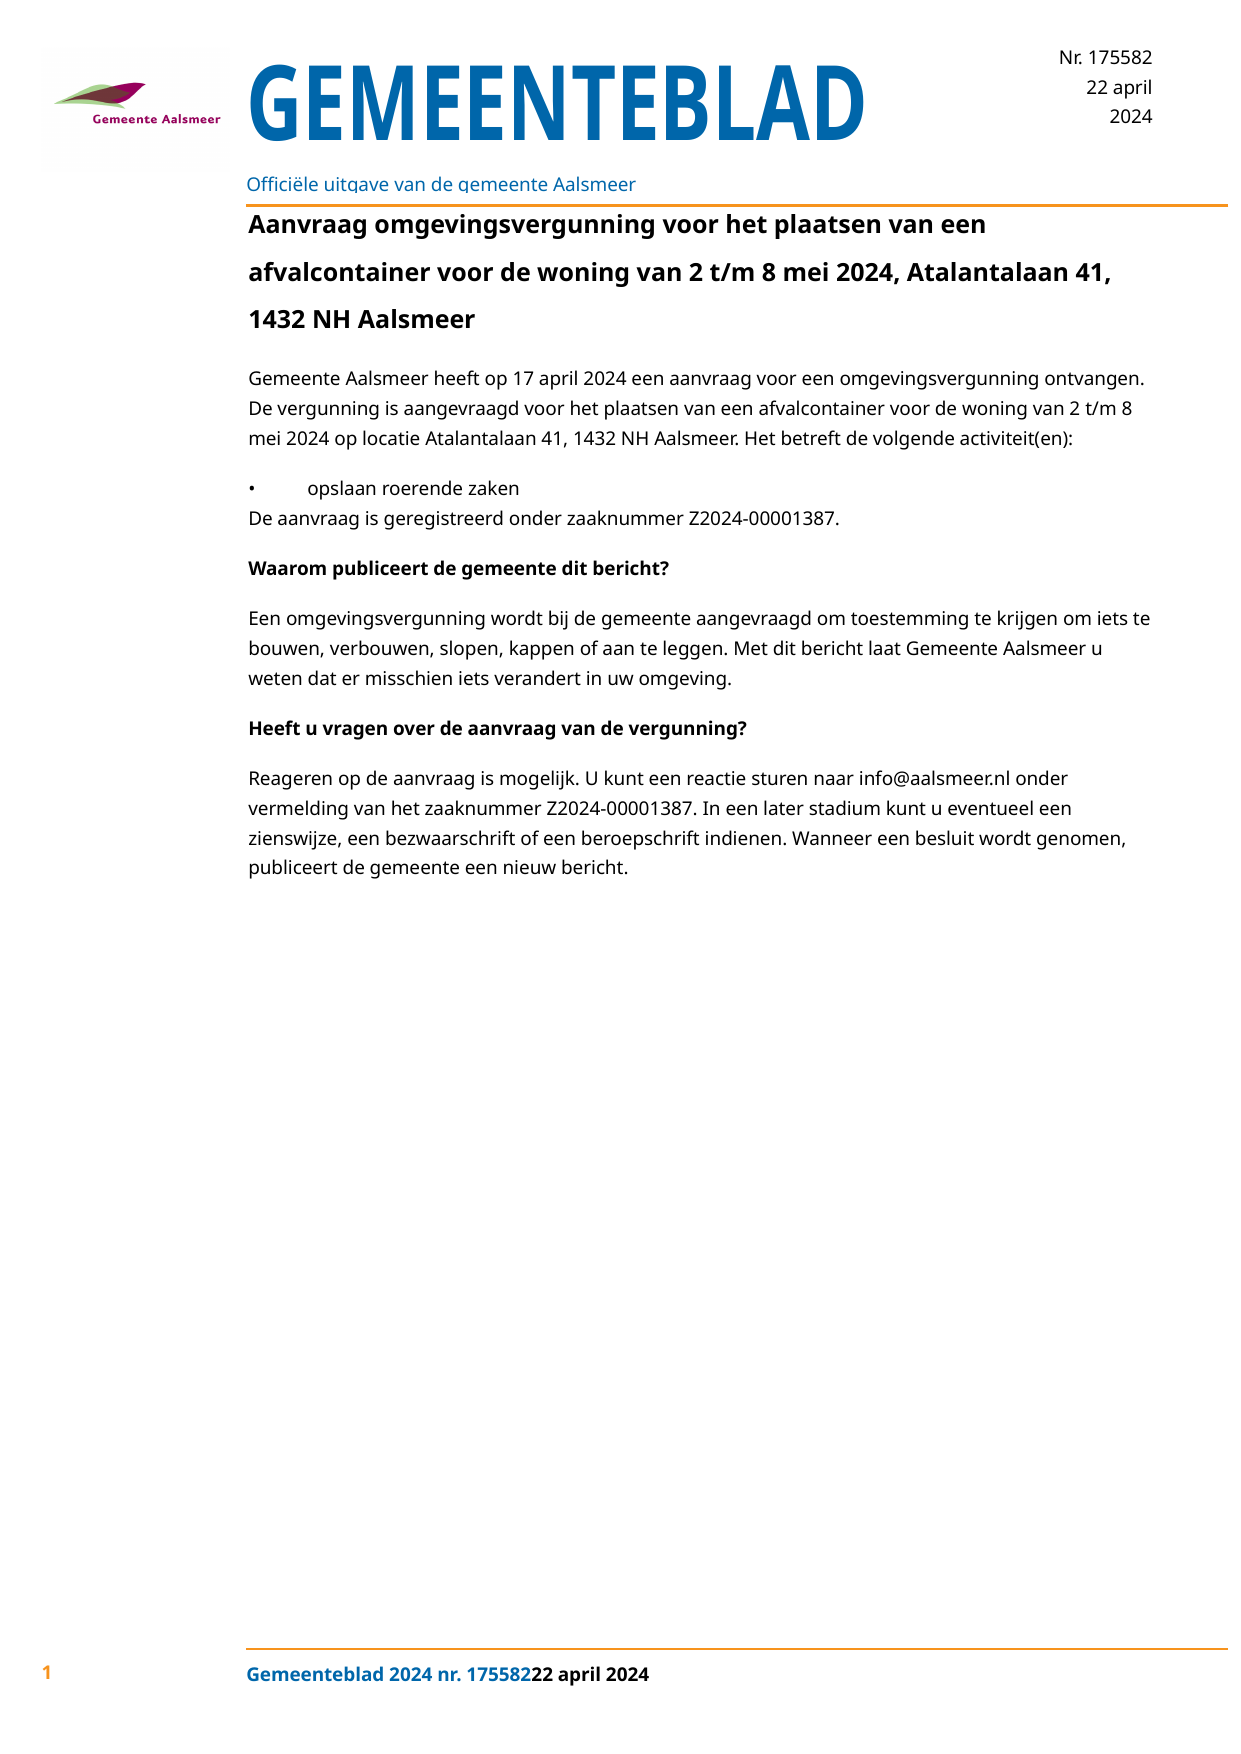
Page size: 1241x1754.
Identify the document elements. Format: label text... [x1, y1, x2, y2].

text Reageren op de aanvraag is mogelijk. U kunt een reactie sturen naar info@aalsmeer.nl onder vermelding van het zaaknummer Z2024-00001387. In een later stadium kunt u eventueel een zienswijze, een bezwaarschrift of een beroepschrift indienen. Wanneer een besluit wordt genomen, publiceert de gemeente een nieuw bericht. [248, 766, 1152, 880]
picture [41, 47, 231, 172]
text Aanvraag omgevingsvergunning voor het plaatsen van een afvalcontainer voor de woning van 2 t/m 8 mei 2024, Atalantalaan 41, 1432 NH Aalsmeer [248, 207, 1152, 336]
text Waarom publiceert de gemeente dit bericht? [248, 555, 1152, 581]
text Gemeente Aalsmeer heeft op 17 april 2024 een aanvraag voor een omgevingsvergunning ontvangen. De vergunning is aangevraagd voor het plaatsen van een afvalcontainer voor de woning van 2 t/m 8 mei 2024 op locatie Atalantalaan 41, 1432 NH Aalsmeer. Het betreft de volgende activiteit(en): [248, 366, 1152, 450]
text Een omgevingsvergunning wordt bij de gemeente aangevraagd om toestemming te krijgen om iets te bouwen, verbouwen, slopen, kappen of aan te leggen. Met dit bericht laat Gemeente Aalsmeer u weten dat er misschien iets verandert in uw omgeving. [248, 606, 1152, 690]
text Heeft u vragen over de aanvraag van de vergunning? [248, 715, 1152, 741]
list opslaan roerende zaken [248, 475, 1152, 501]
text De aanvraag is geregistreerd onder zaaknummer Z2024-00001387. [248, 505, 1152, 530]
